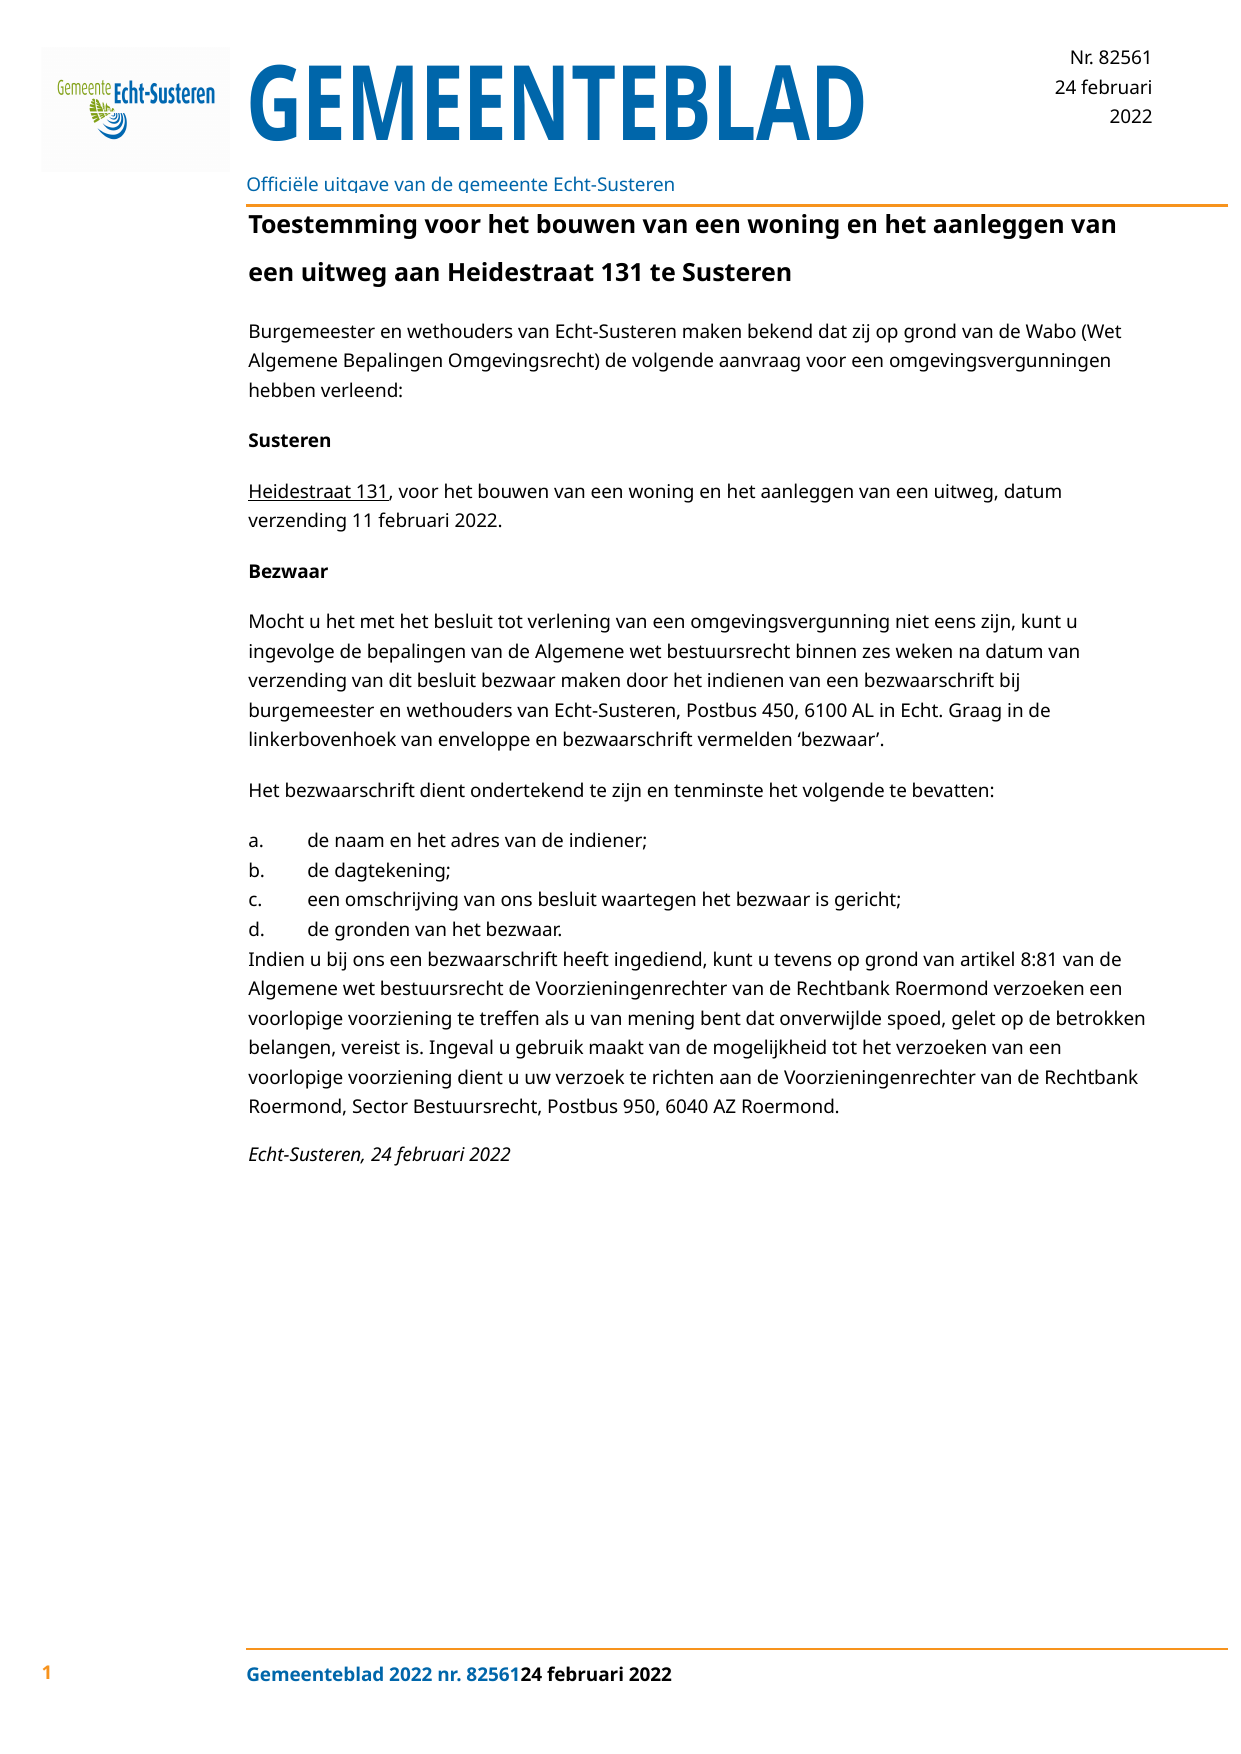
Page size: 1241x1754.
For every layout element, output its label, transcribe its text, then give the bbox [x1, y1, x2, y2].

text Susteren [248, 427, 1152, 453]
list een omschrijving van ons besluit waartegen het bezwaar is gericht; [248, 887, 1152, 912]
text Burgemeester en wethouders van Echt-Susteren maken bekend dat zij op grond van de Wabo (Wet Algemene Bepalingen Omgevingsrecht) de volgende aanvraag voor een omgevingsvergunningen hebben verleend: [248, 318, 1152, 403]
text Toestemming voor het bouwen van een woning en het aanleggen van een uitweg aan Heidestraat 131 te Susteren [248, 207, 1152, 288]
text Indien u bij ons een bezwaarschrift heeft ingediend, kunt u tevens op grond van artikel 8:81 van de Algemene wet bestuursrecht de Voorzieningenrechter van de Rechtbank Roermond verzoeken een voorlopige voorziening te treffen als u van mening bent dat onverwijlde spoed, gelet op de betrokken belangen, vereist is. Ingeval u gebruik maakt van de mogelijkheid tot het verzoeken van een voorlopige voorziening dient u uw verzoek te richten aan de Voorzieningenrechter van de Rechtbank Roermond, Sector Bestuursrecht, Postbus 950, 6040 AZ Roermond. [248, 946, 1152, 1119]
text Het bezwaarschrift dient ondertekend te zijn en tenminste het volgende te bevatten: [248, 777, 1152, 803]
text Heidestraat 131, voor het bouwen van een woning en het aanleggen van een uitweg, datum verzending 11 februari 2022. [248, 478, 1152, 533]
text Mocht u het met het besluit tot verlening van een omgevingsvergunning niet eens zijn, kunt u ingevolge de bepalingen van de Algemene wet bestuursrecht binnen zes weken na datum van verzending van dit besluit bezwaar maken door het indienen van een bezwaarschrift bij burgemeester en wethouders van Echt-Susteren, Postbus 450, 6100 AL in Echt. Graag in de linkerbovenhoek van enveloppe en bezwaarschrift vermelden ‘bezwaar’. [248, 608, 1152, 752]
text Bezwaar [248, 558, 1152, 584]
list de dagtekening; [248, 857, 1152, 883]
list de naam en het adres van de indiener; [248, 827, 1152, 853]
list de gronden van het bezwaar. [248, 916, 1152, 942]
picture [41, 47, 231, 172]
text Echt-Susteren, 24 februari 2022 [248, 1142, 1152, 1167]
